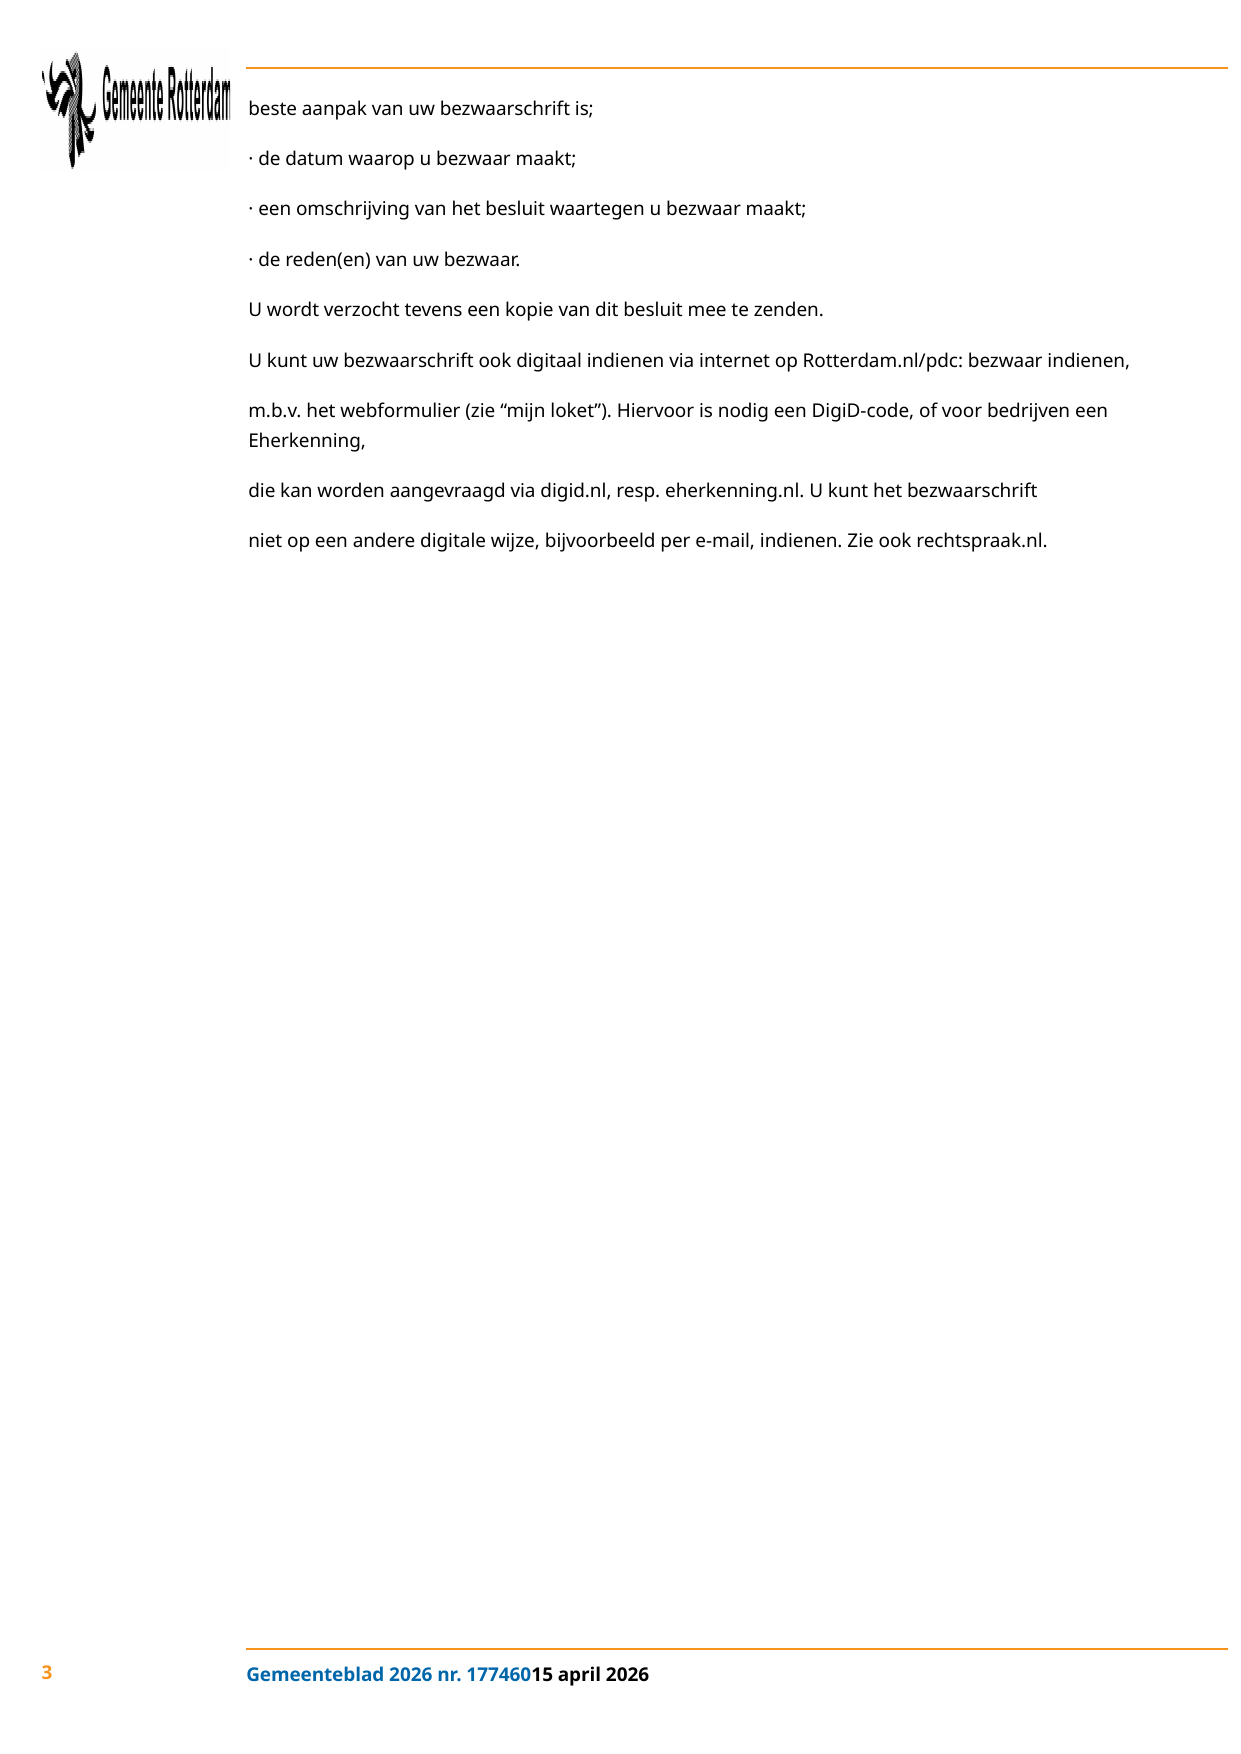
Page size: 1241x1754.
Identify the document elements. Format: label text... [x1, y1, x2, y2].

text U kunt uw bezwaarschrift ook digitaal indienen via internet op Rotterdam.nl/pdc: bezwaar indienen, [248, 347, 1152, 373]
text die kan worden aangevraagd via digid.nl, resp. eherkenning.nl. U kunt het bezwaarschrift [248, 477, 1152, 503]
text · de reden(en) van uw bezwaar. [248, 246, 1152, 272]
text niet op een andere digitale wijze, bijvoorbeeld per e-mail, indienen. Zie ook rechtspraak.nl. [248, 528, 1152, 553]
text U wordt verzocht tevens een kopie van dit besluit mee te zenden. [248, 296, 1152, 322]
text · de datum waarop u bezwaar maakt; [248, 145, 1152, 171]
text beste aanpak van uw bezwaarschrift is; [248, 95, 1152, 121]
text m.b.v. het webformulier (zie “mijn loket”). Hiervoor is nodig een DigiD-code, of voor bedrijven een Eherkenning, [248, 397, 1152, 453]
picture [41, 47, 231, 172]
text · een omschrijving van het besluit waartegen u bezwaar maakt; [248, 196, 1152, 221]
